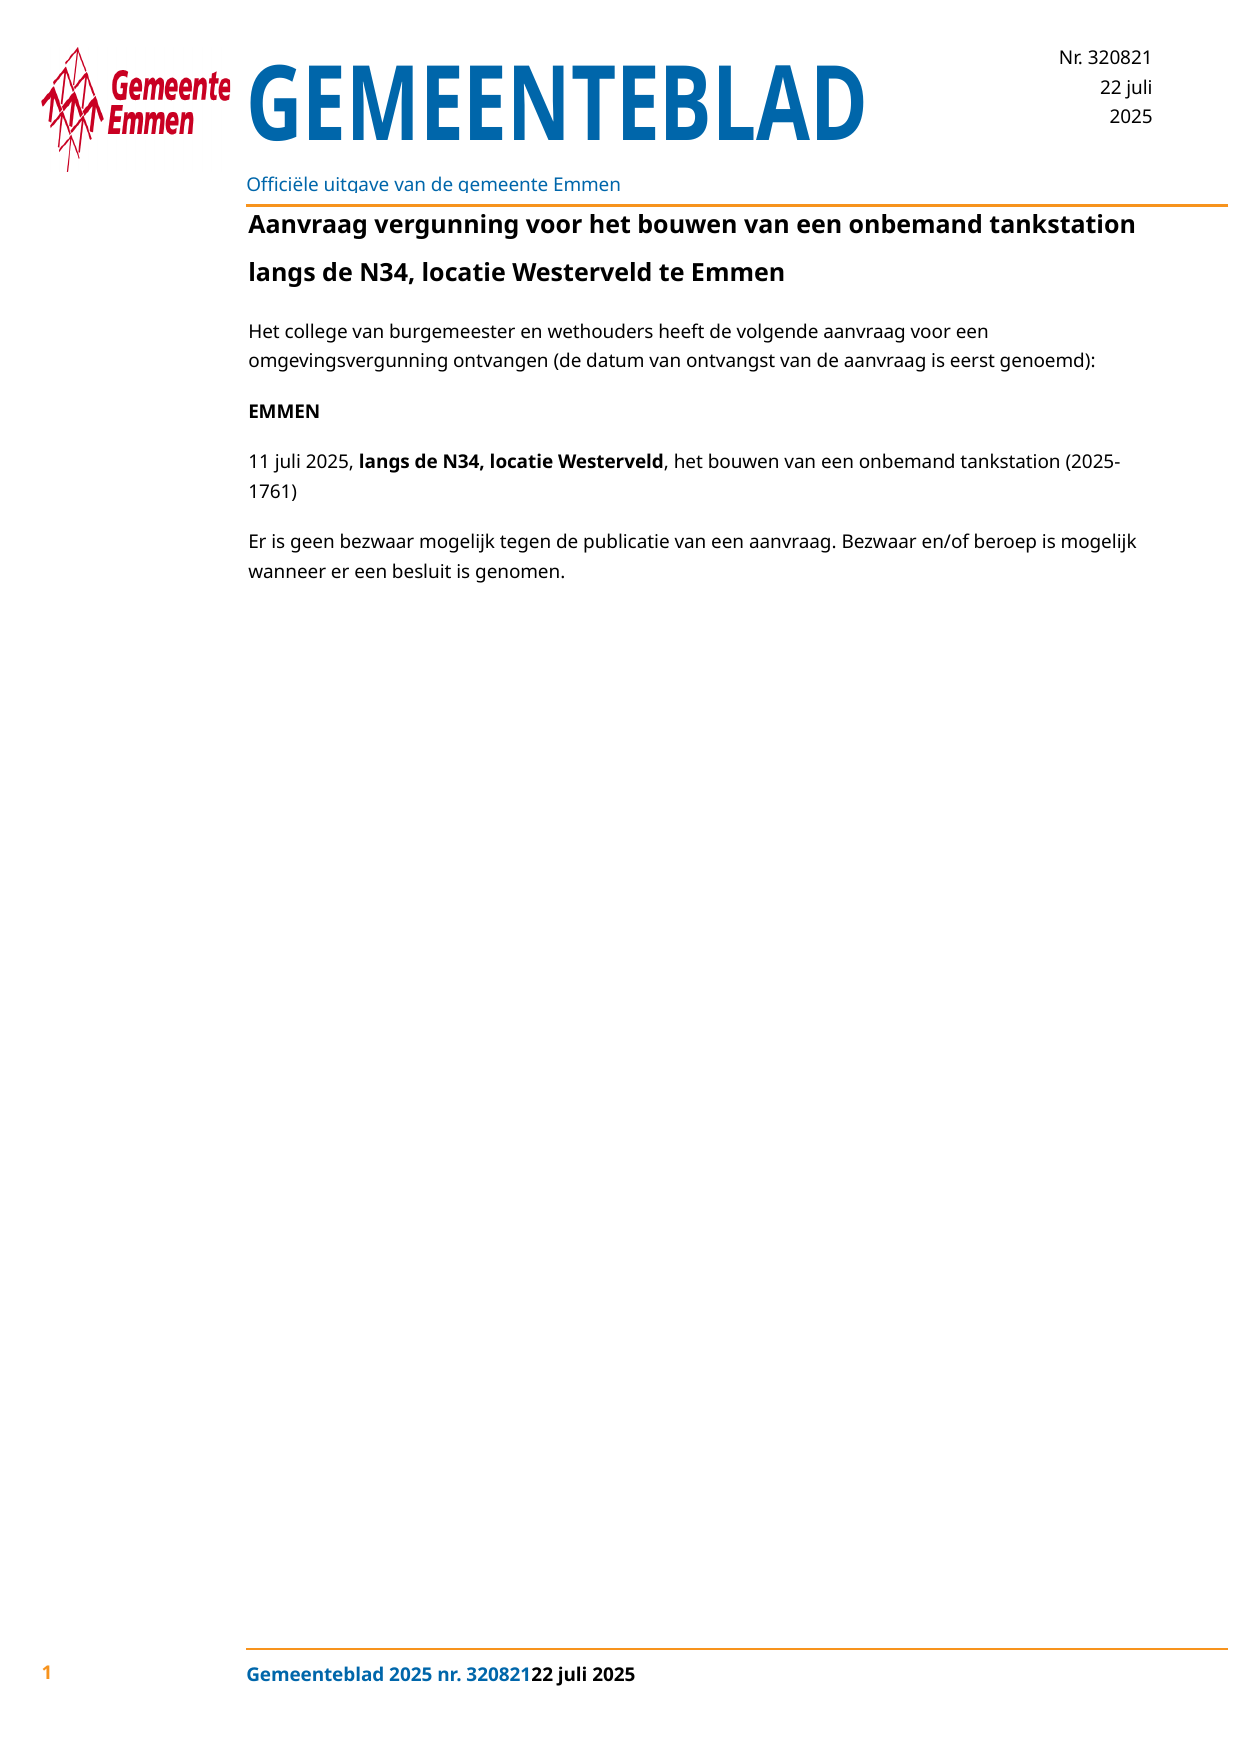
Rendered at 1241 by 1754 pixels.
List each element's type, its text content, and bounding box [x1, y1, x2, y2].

text EMMEN [248, 398, 1152, 424]
text Aanvraag vergunning voor het bouwen van een onbemand tankstation langs de N34, locatie Westerveld te Emmen [248, 207, 1152, 288]
text Het college van burgemeester en wethouders heeft de volgende aanvraag voor een omgevingsvergunning ontvangen (de datum van ontvangst van de aanvraag is eerst genoemd): [248, 318, 1152, 373]
text Er is geen bezwaar mogelijk tegen de publicatie van een aanvraag. Bezwaar en/of beroep is mogelijk wanneer er een besluit is genomen. [248, 528, 1152, 584]
picture [41, 47, 231, 172]
text 11 juli 2025, langs de N34, locatie Westerveld, het bouwen van een onbemand tankstation (2025-1761) [248, 448, 1152, 504]
